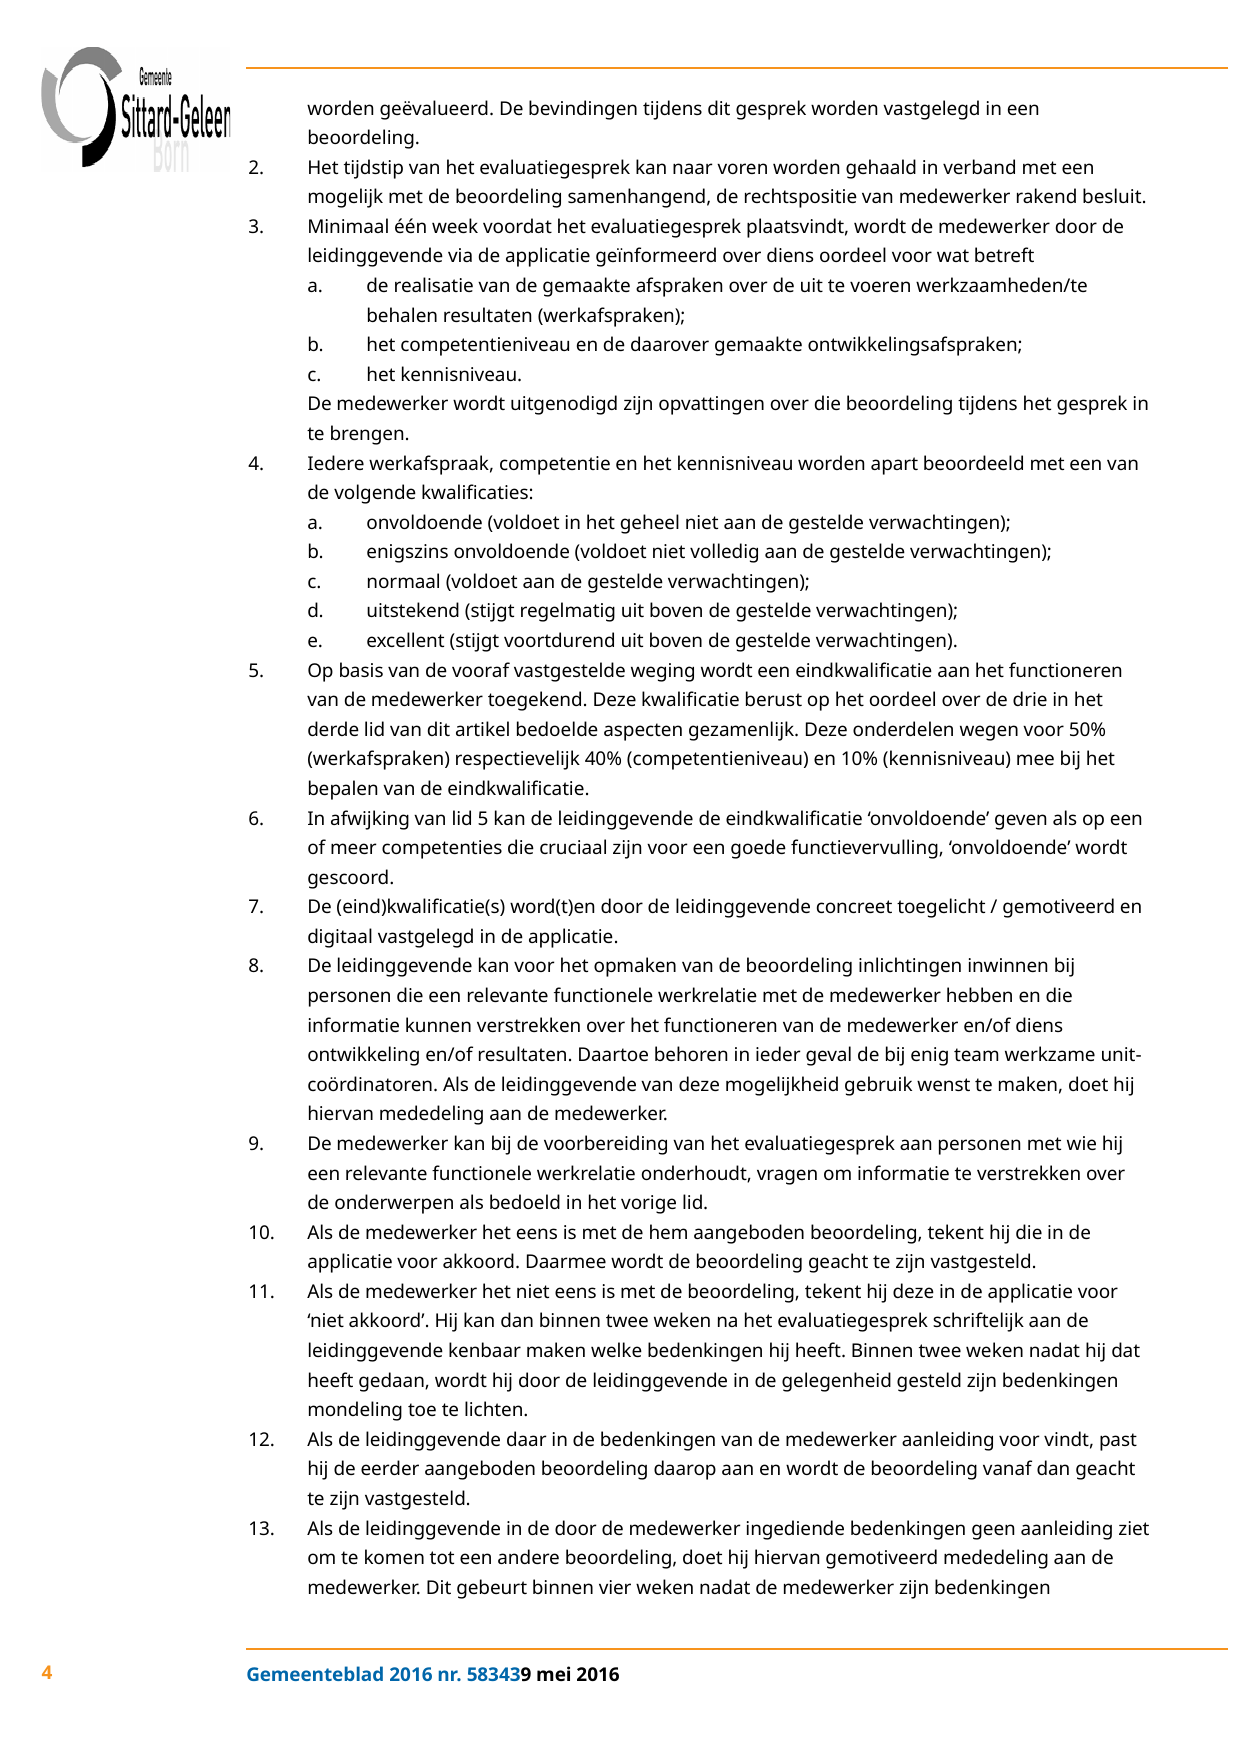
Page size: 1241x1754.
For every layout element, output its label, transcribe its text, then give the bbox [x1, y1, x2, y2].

list Als de leidinggevende daar in de bedenkingen van de medewerker aanleiding voor vindt, past hij de eerder aangeboden beoordeling daarop aan en wordt de beoordeling vanaf dan geacht te zijn vastgesteld. [248, 1426, 1152, 1511]
list het kennisniveau. [307, 361, 1152, 387]
list Minimaal één week voordat het evaluatiegesprek plaatsvindt, wordt de medewerker door de leidinggevende via de applicatie geïnformeerd over diens oordeel voor wat betreft [248, 213, 1152, 268]
list Iedere werkafspraak, competentie en het kennisniveau worden apart beoordeeld met een van de volgende kwalificaties: [248, 450, 1152, 505]
list worden geëvalueerd. De bevindingen tijdens dit gesprek worden vastgelegd in een beoordeling. [248, 95, 1152, 150]
list De leidinggevende kan voor het opmaken van de beoordeling inlichtingen inwinnen bij personen die een relevante functionele werkrelatie met de medewerker hebben en die informatie kunnen verstrekken over het functioneren van de medewerker en/of diens ontwikkeling en/of resultaten. Daartoe behoren in ieder geval de bij enig team werkzame unit-coördinatoren. Als de leidinggevende van deze mogelijkheid gebruik wenst te maken, doet hij hiervan mededeling aan de medewerker. [248, 953, 1152, 1126]
list De medewerker kan bij de voorbereiding van het evaluatiegesprek aan personen met wie hij een relevante functionele werkrelatie onderhoudt, vragen om informatie te verstrekken over de onderwerpen als bedoeld in het vorige lid. [248, 1130, 1152, 1215]
list Als de medewerker het niet eens is met de beoordeling, tekent hij deze in de applicatie voor ‘niet akkoord’. Hij kan dan binnen twee weken na het evaluatiegesprek schriftelijk aan de leidinggevende kenbaar maken welke bedenkingen hij heeft. Binnen twee weken nadat hij dat heeft gedaan, wordt hij door de leidinggevende in de gelegenheid gesteld zijn bedenkingen mondeling toe te lichten. [248, 1278, 1152, 1422]
list Als de medewerker het eens is met de hem aangeboden beoordeling, tekent hij die in de applicatie voor akkoord. Daarmee wordt de beoordeling geacht te zijn vastgesteld. [248, 1219, 1152, 1274]
list onvoldoende (voldoet in het geheel niet aan de gestelde verwachtingen); [307, 509, 1152, 535]
list Het tijdstip van het evaluatiegesprek kan naar voren worden gehaald in verband met een mogelijk met de beoordeling samenhangend, de rechtspositie van medewerker rakend besluit. [248, 154, 1152, 209]
list Als de leidinggevende in de door de medewerker ingediende bedenkingen geen aanleiding ziet om te komen tot een andere beoordeling, doet hij hiervan gemotiveerd mededeling aan de medewerker. Dit gebeurt binnen vier weken nadat de medewerker zijn bedenkingen [248, 1515, 1152, 1600]
list excellent (stijgt voortdurend uit boven de gestelde verwachtingen). [307, 627, 1152, 653]
list In afwijking van lid 5 kan de leidinggevende de eindkwalificatie ‘onvoldoende’ geven als op een of meer competenties die cruciaal zijn voor een goede functievervulling, ‘onvoldoende’ wordt gescoord. [248, 805, 1152, 890]
list De (eind)kwalificatie(s) word(t)en door de leidinggevende concreet toegelicht / gemotiveerd en digitaal vastgelegd in de applicatie. [248, 893, 1152, 949]
list enigszins onvoldoende (voldoet niet volledig aan de gestelde verwachtingen); [307, 538, 1152, 564]
list uitstekend (stijgt regelmatig uit boven de gestelde verwachtingen); [307, 598, 1152, 623]
list normaal (voldoet aan de gestelde verwachtingen); [307, 568, 1152, 594]
list het competentieniveau en de daarover gemaakte ontwikkelingsafspraken; [307, 331, 1152, 357]
list Op basis van de vooraf vastgestelde weging wordt een eindkwalificatie aan het functioneren van de medewerker toegekend. Deze kwalificatie berust op het oordeel over de drie in het derde lid van dit artikel bedoelde aspecten gezamenlijk. Deze onderdelen wegen voor 50% (werkafspraken) respectievelijk 40% (competentieniveau) en 10% (kennisniveau) mee bij het bepalen van de eindkwalificatie. [248, 657, 1152, 801]
list de realisatie van de gemaakte afspraken over de uit te voeren werkzaamheden/te behalen resultaten (werkafspraken); [307, 272, 1152, 328]
list De medewerker wordt uitgenodigd zijn opvattingen over die beoordeling tijdens het gesprek in te brengen. [248, 391, 1152, 446]
picture [41, 47, 231, 172]
